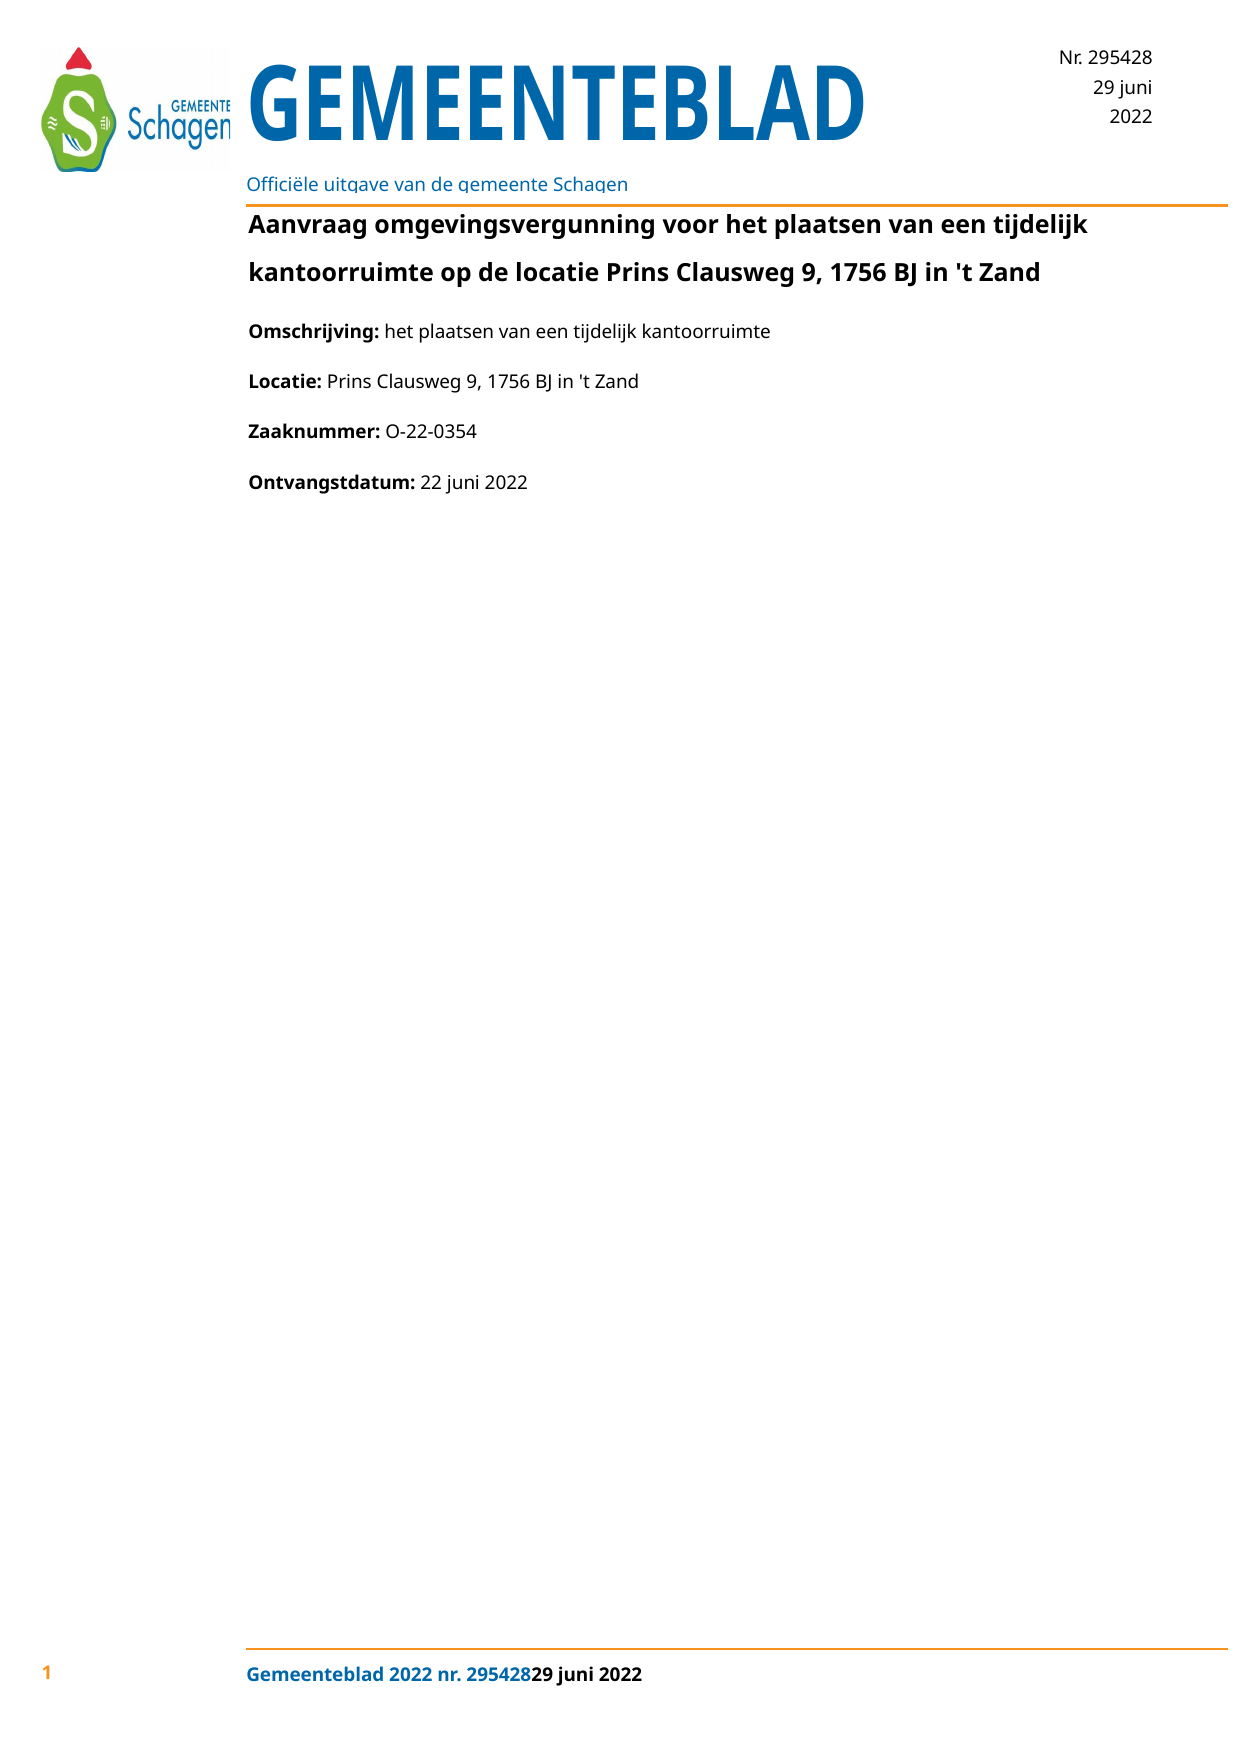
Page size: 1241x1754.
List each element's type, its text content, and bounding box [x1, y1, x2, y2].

text Ontvangstdatum: 22 juni 2022 [248, 469, 1152, 495]
picture [41, 47, 231, 172]
text Locatie: Prins Clausweg 9, 1756 BJ in 't Zand [248, 368, 1152, 394]
text Aanvraag omgevingsvergunning voor het plaatsen van een tijdelijk kantoorruimte op de locatie Prins Clausweg 9, 1756 BJ in 't Zand [248, 207, 1152, 288]
text Zaaknummer: O-22-0354 [248, 419, 1152, 444]
text Omschrijving: het plaatsen van een tijdelijk kantoorruimte [248, 318, 1152, 344]
